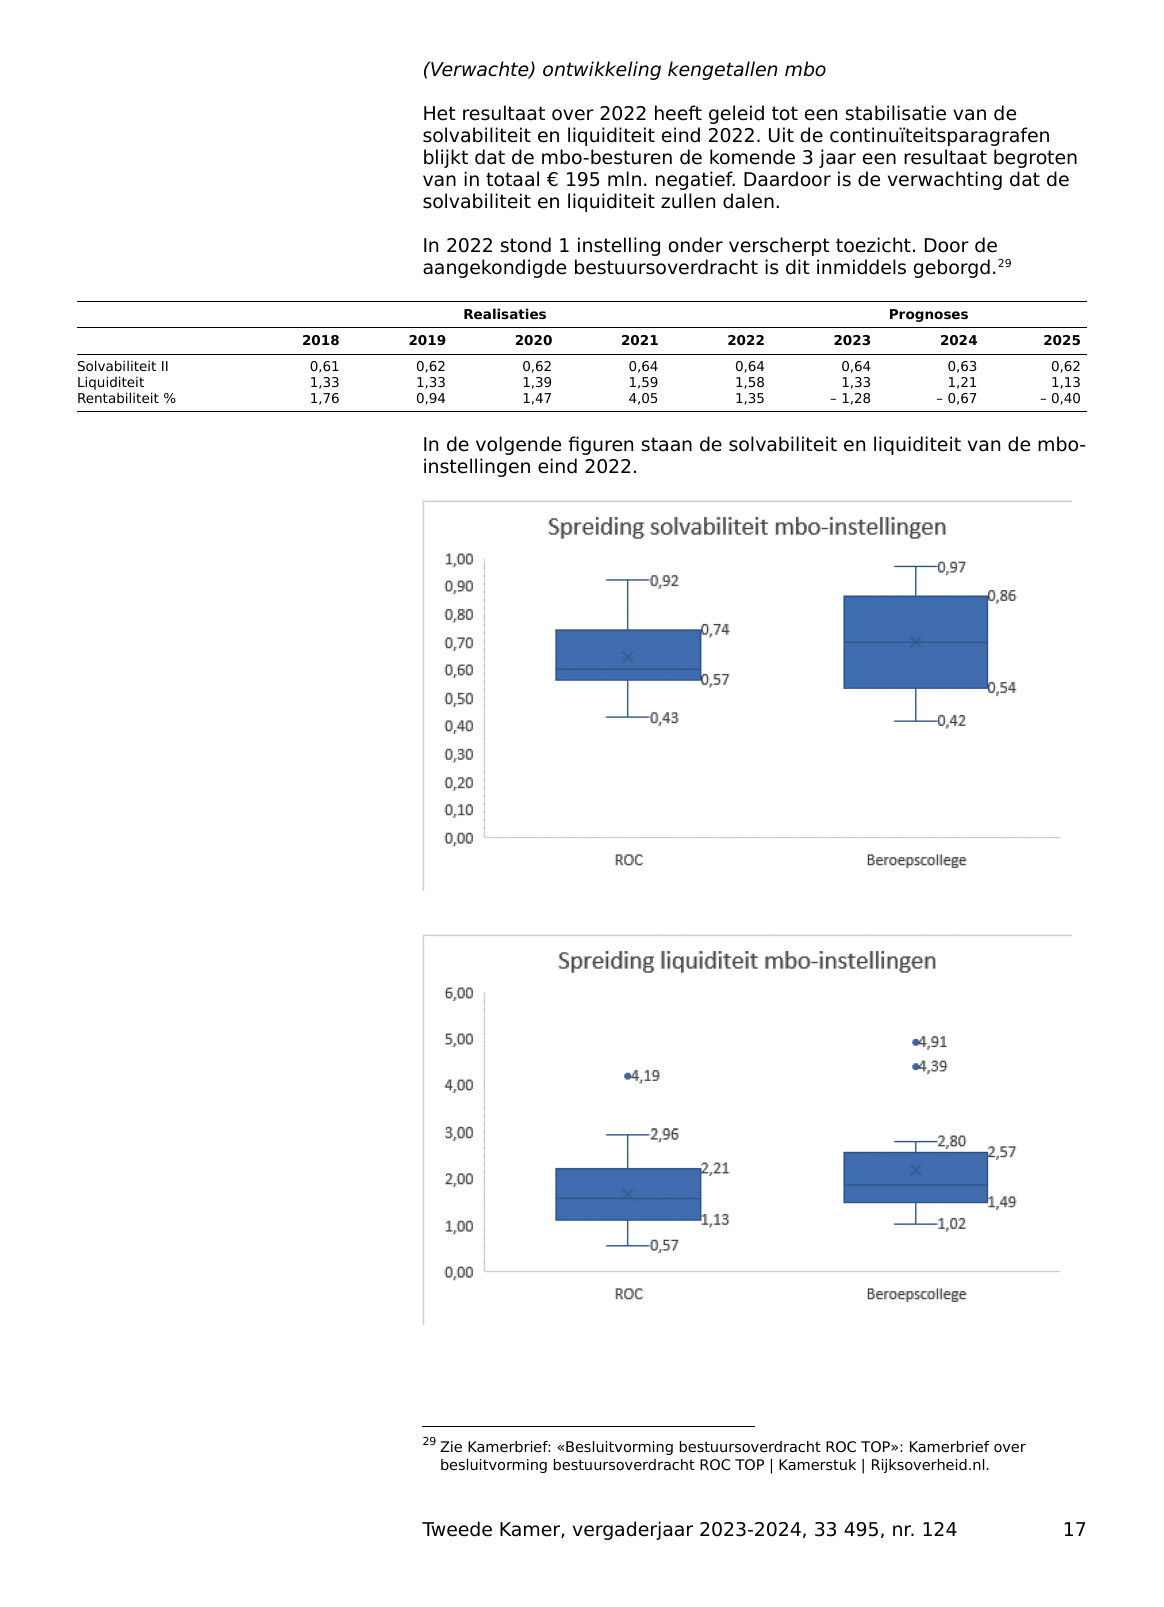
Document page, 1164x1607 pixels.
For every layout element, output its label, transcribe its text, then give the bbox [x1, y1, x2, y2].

table_cell 2025 [983, 328, 1087, 353]
table_cell 1,76 [239, 391, 345, 411]
subtitle (Verwachte) ontwikkeling kengetallen mbo [422, 59, 1087, 81]
table_cell 1,39 [452, 375, 558, 391]
table_header Prognoses [771, 302, 1087, 327]
table_cell 0,62 [983, 355, 1087, 375]
table_cell 0,62 [452, 355, 558, 375]
table_cell 1,47 [452, 391, 558, 411]
table_cell 0,64 [664, 355, 771, 375]
table_cell 0,62 [345, 355, 452, 375]
table_cell 0,64 [558, 355, 664, 375]
table_cell 0,64 [771, 355, 877, 375]
picture [422, 934, 1072, 1325]
table_cell 1,33 [239, 375, 345, 391]
table_cell 2018 [239, 328, 345, 353]
table_cell 1,13 [983, 375, 1087, 391]
table_cell 2024 [877, 328, 983, 353]
table_cell 2021 [558, 328, 664, 353]
text Zie Kamerbrief: «Besluitvorming bestuursoverdracht ROC TOP»: Kamerbrief over besluitvorming bestuursoverdracht ROC TOP | Kamerstuk | Rijksoverheid.nl. [422, 1435, 1087, 1474]
table_cell 2019 [345, 328, 452, 353]
table_cell 2023 [771, 328, 877, 353]
table_cell 1,21 [877, 375, 983, 391]
table_cell 4,05 [558, 391, 664, 411]
table_cell 2022 [664, 328, 771, 353]
table_cell 1,58 [664, 375, 771, 391]
text In 2022 stond 1 instelling onder verscherpt toezicht. Door de aangekondigde bestuursoverdracht is dit inmiddels geborgd. [422, 235, 1087, 279]
text In de volgende figuren staan de solvabiliteit en liquiditeit van de mbo-instellingen eind 2022. [422, 434, 1087, 478]
text Het resultaat over 2022 heeft geleid tot een stabilisatie van de solvabiliteit en liquiditeit eind 2022. Uit de continuïteitsparagrafen blijkt dat de mbo-besturen de komende 3 jaar een resultaat begroten van in totaal € 195 mln. negatief. Daardoor is de verwachting dat de solvabiliteit en liquiditeit zullen dalen. [422, 103, 1087, 213]
table_cell Liquiditeit [77, 375, 239, 391]
picture [422, 500, 1072, 891]
table_cell 0,61 [239, 355, 345, 375]
table_cell Rentabiliteit % [77, 391, 239, 411]
table_cell 1,35 [664, 391, 771, 411]
table_cell – 0,67 [877, 391, 983, 411]
table_cell Solvabiliteit II [77, 355, 239, 375]
table_cell – 0,40 [983, 391, 1087, 411]
table_cell 0,94 [345, 391, 452, 411]
table_cell 1,33 [345, 375, 452, 391]
table_cell 1,59 [558, 375, 664, 391]
table_cell [77, 328, 239, 353]
table_cell 2020 [452, 328, 558, 353]
table_cell 1,33 [771, 375, 877, 391]
table_header [77, 302, 239, 327]
table_header Realisaties [239, 302, 771, 327]
table_cell – 1,28 [771, 391, 877, 411]
table_cell 0,63 [877, 355, 983, 375]
